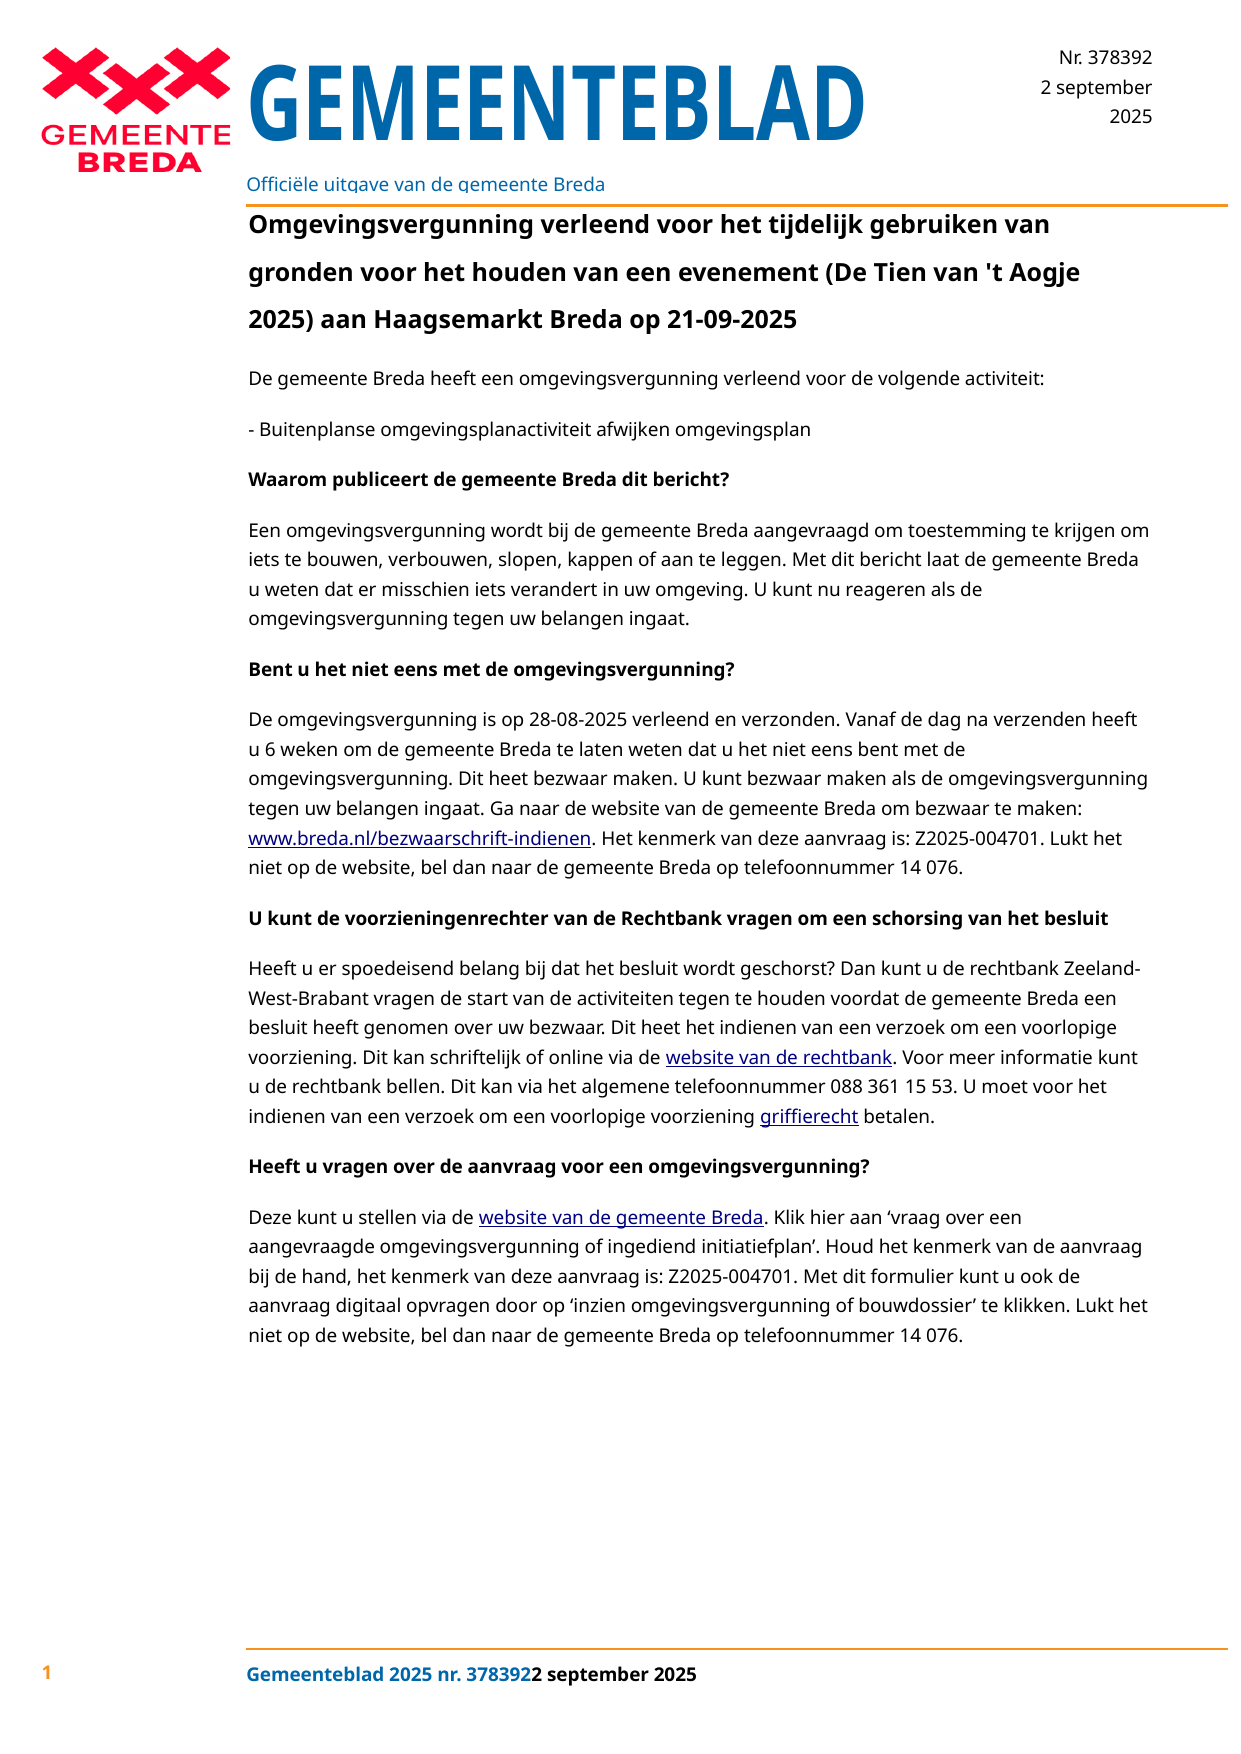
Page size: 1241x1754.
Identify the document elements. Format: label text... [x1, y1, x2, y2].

text Een omgevingsvergunning wordt bij de gemeente Breda aangevraagd om toestemming te krijgen om iets te bouwen, verbouwen, slopen, kappen of aan te leggen. Met dit bericht laat de gemeente Breda u weten dat er misschien iets verandert in uw omgeving. U kunt nu reageren als de omgevingsvergunning tegen uw belangen ingaat. [248, 517, 1152, 631]
picture [41, 47, 231, 172]
text - Buitenplanse omgevingsplanactiviteit afwijken omgevingsplan [248, 416, 1152, 442]
text Bent u het niet eens met de omgevingsvergunning? [248, 656, 1152, 682]
text Waarom publiceert de gemeente Breda dit bericht? [248, 466, 1152, 492]
text Deze kunt u stellen via de website van de gemeente Breda. Klik hier aan ‘vraag over een aangevraagde omgevingsvergunning of ingediend initiatiefplan’. Houd het kenmerk van de aanvraag bij de hand, het kenmerk van deze aanvraag is: Z2025-004701. Met dit formulier kunt u ook de aanvraag digitaal opvragen door op ‘inzien omgevingsvergunning of bouwdossier’ te klikken. Lukt het niet op de website, bel dan naar de gemeente Breda op telefoonnummer 14 076. [248, 1204, 1152, 1348]
text De omgevingsvergunning is op 28-08-2025 verleend en verzonden. Vanaf de dag na verzenden heeft u 6 weken om de gemeente Breda te laten weten dat u het niet eens bent met de omgevingsvergunning. Dit heet bezwaar maken. U kunt bezwaar maken als de omgevingsvergunning tegen uw belangen ingaat. Ga naar de website van de gemeente Breda om bezwaar te maken: www.breda.nl/bezwaarschrift-indienen. Het kenmerk van deze aanvraag is: Z2025-004701. Lukt het niet op de website, bel dan naar de gemeente Breda op telefoonnummer 14 076. [248, 706, 1152, 880]
text De gemeente Breda heeft een omgevingsvergunning verleend voor de volgende activiteit: [248, 366, 1152, 391]
text U kunt de voorzieningenrechter van de Rechtbank vragen om een schorsing van het besluit [248, 905, 1152, 930]
text Omgevingsvergunning verleend voor het tijdelijk gebruiken van gronden voor het houden van een evenement (De Tien van 't Aogje 2025) aan Haagsemarkt Breda op 21-09-2025 [248, 207, 1152, 336]
text Heeft u vragen over de aanvraag voor een omgevingsvergunning? [248, 1153, 1152, 1179]
text Heeft u er spoedeisend belang bij dat het besluit wordt geschorst? Dan kunt u de rechtbank Zeeland-West-Brabant vragen de start van de activiteiten tegen te houden voordat de gemeente Breda een besluit heeft genomen over uw bezwaar. Dit heet het indienen van een verzoek om een voorlopige voorziening. Dit kan schriftelijk of online via de website van de rechtbank. Voor meer informatie kunt u de rechtbank bellen. Dit kan via het algemene telefoonnummer 088 361 15 53. U moet voor het indienen van een verzoek om een voorlopige voorziening griffierecht betalen. [248, 955, 1152, 1129]
